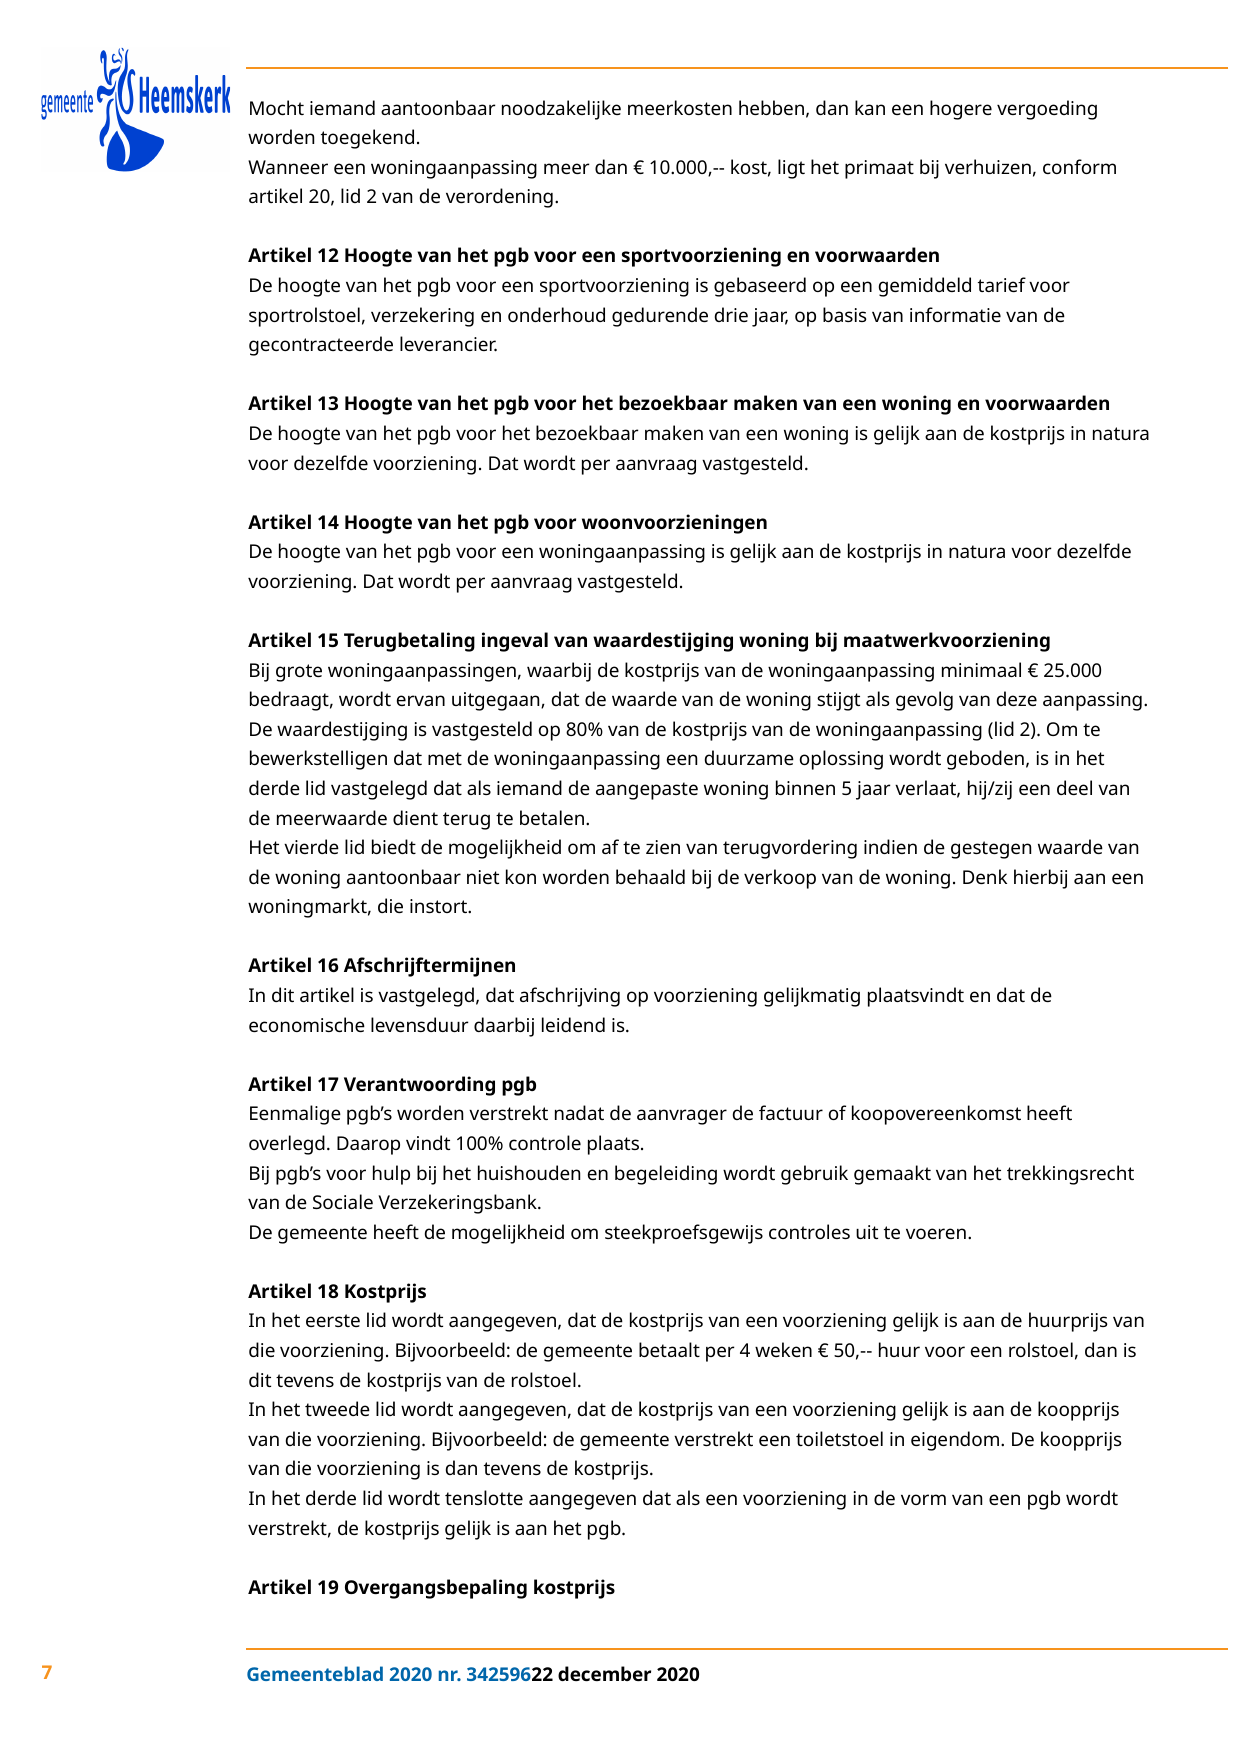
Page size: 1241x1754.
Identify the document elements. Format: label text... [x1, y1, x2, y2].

text In het tweede lid wordt aangegeven, dat de kostprijs van een voorziening gelijk is aan de koopprijs van die voorziening. Bijvoorbeeld: de gemeente verstrekt een toiletstoel in eigendom. De koopprijs van die voorziening is dan tevens de kostprijs. [248, 1396, 1152, 1481]
text Het vierde lid biedt de mogelijkheid om af te zien van terugvordering indien de gestegen waarde van de woning aantoonbaar niet kon worden behaald bij de verkoop van de woning. Denk hierbij aan een woningmarkt, die instort. [248, 834, 1152, 919]
text Artikel 19 Overgangsbepaling kostprijs [248, 1574, 1152, 1600]
text Artikel 14 Hoogte van het pgb voor woonvoorzieningen [248, 509, 1152, 535]
picture [41, 47, 231, 172]
text Artikel 15 Terugbetaling ingeval van waardestijging woning bij maatwerkvoorziening [248, 627, 1152, 653]
text Bij grote woningaanpassingen, waarbij de kostprijs van de woningaanpassing minimaal € 25.000 bedraagt, wordt ervan uitgegaan, dat de waarde van de woning stijgt als gevolg van deze aanpassing. De waardestijging is vastgesteld op 80% van de kostprijs van de woningaanpassing (lid 2). Om te bewerkstelligen dat met de woningaanpassing een duurzame oplossing wordt geboden, is in het derde lid vastgelegd dat als iemand de aangepaste woning binnen 5 jaar verlaat, hij/zij een deel van de meerwaarde dient terug te betalen. [248, 657, 1152, 831]
text De hoogte van het pgb voor een sportvoorziening is gebaseerd op een gemiddeld tarief voor sportrolstoel, verzekering en onderhoud gedurende drie jaar, op basis van informatie van de gecontracteerde leverancier. [248, 272, 1152, 357]
text Artikel 18 Kostprijs [248, 1278, 1152, 1304]
text De gemeente heeft de mogelijkheid om steekproefsgewijs controles uit te voeren. [248, 1219, 1152, 1245]
text Eenmalige pgb’s worden verstrekt nadat de aanvrager de factuur of koopovereenkomst heeft overlegd. Daarop vindt 100% controle plaats. [248, 1101, 1152, 1156]
text In dit artikel is vastgelegd, dat afschrijving op voorziening gelijkmatig plaatsvindt en dat de economische levensduur daarbij leidend is. [248, 982, 1152, 1038]
text De hoogte van het pgb voor een woningaanpassing is gelijk aan de kostprijs in natura voor dezelfde voorziening. Dat wordt per aanvraag vastgesteld. [248, 538, 1152, 594]
text In het eerste lid wordt aangegeven, dat de kostprijs van een voorziening gelijk is aan de huurprijs van die voorziening. Bijvoorbeeld: de gemeente betaalt per 4 weken € 50,-- huur voor een rolstoel, dan is dit tevens de kostprijs van de rolstoel. [248, 1308, 1152, 1393]
text Artikel 12 Hoogte van het pgb voor een sportvoorziening en voorwaarden [248, 243, 1152, 268]
text Artikel 13 Hoogte van het pgb voor het bezoekbaar maken van een woning en voorwaarden [248, 391, 1152, 416]
text Bij pgb’s voor hulp bij het huishouden en begeleiding wordt gebruik gemaakt van het trekkingsrecht van de Sociale Verzekeringsbank. [248, 1160, 1152, 1215]
text Artikel 17 Verantwoording pgb [248, 1071, 1152, 1097]
text Wanneer een woningaanpassing meer dan € 10.000,-- kost, ligt het primaat bij verhuizen, conform artikel 20, lid 2 van de verordening. [248, 154, 1152, 209]
text Mocht iemand aantoonbaar noodzakelijke meerkosten hebben, dan kan een hogere vergoeding worden toegekend. [248, 95, 1152, 150]
text Artikel 16 Afschrijftermijnen [248, 953, 1152, 978]
text De hoogte van het pgb voor het bezoekbaar maken van een woning is gelijk aan de kostprijs in natura voor dezelfde voorziening. Dat wordt per aanvraag vastgesteld. [248, 420, 1152, 476]
text In het derde lid wordt tenslotte aangegeven dat als een voorziening in de vorm van een pgb wordt verstrekt, de kostprijs gelijk is aan het pgb. [248, 1485, 1152, 1541]
